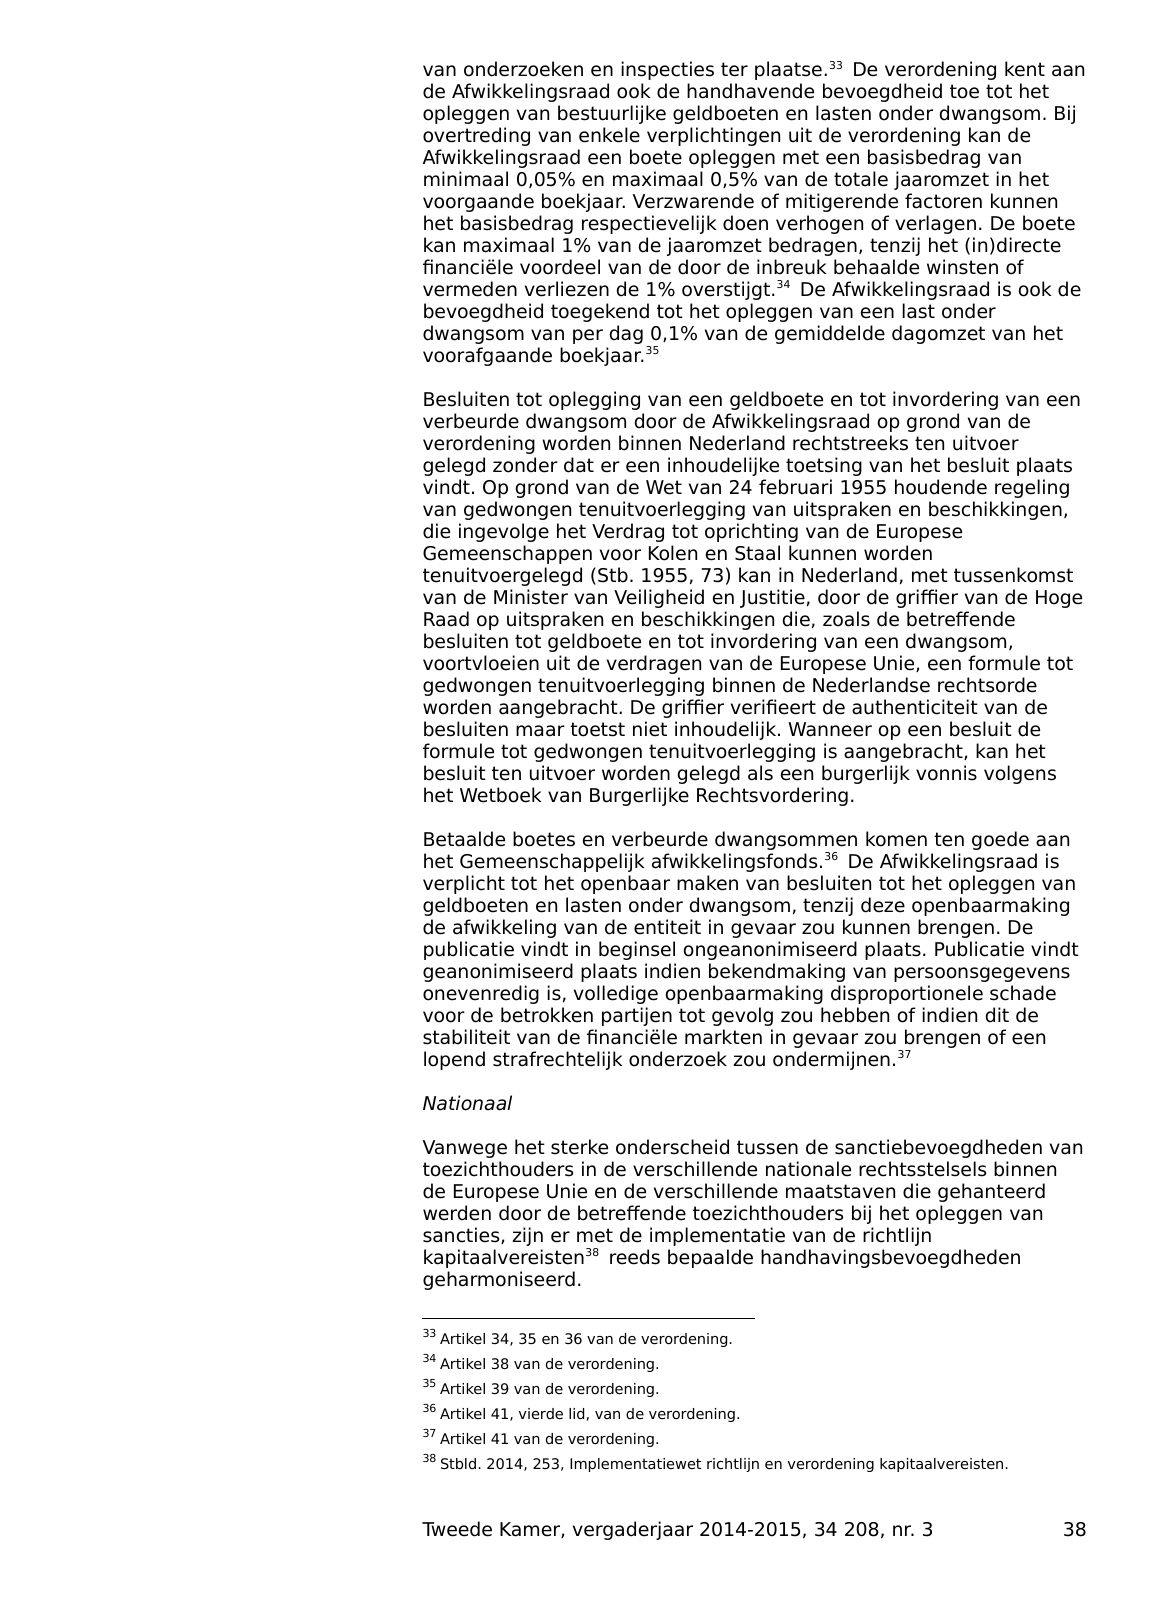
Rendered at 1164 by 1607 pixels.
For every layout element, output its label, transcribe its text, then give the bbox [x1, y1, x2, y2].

text Artikel 41, vierde lid, van de verordening. [422, 1402, 1087, 1424]
text Stbld. 2014, 253, Implementatiewet richtlijn en verordening kapitaalvereisten. [422, 1452, 1087, 1474]
text Artikel 41 van de verordening. [422, 1427, 1087, 1449]
subtitle Nationaal [422, 1093, 1087, 1115]
text Besluiten tot oplegging van een geldboete en tot invordering van een verbeurde dwangsom door de Afwikkelingsraad op grond van de verordening worden binnen Nederland rechtstreeks ten uitvoer gelegd zonder dat er een inhoudelijke toetsing van het besluit plaats vindt. Op grond van de Wet van 24 februari 1955 houdende regeling van gedwongen tenuitvoerlegging van uitspraken en beschikkingen, die ingevolge het Verdrag tot oprichting van de Europese Gemeenschappen voor Kolen en Staal kunnen worden tenuitvoergelegd (Stb. 1955, 73) kan in Nederland, met tussenkomst van de Minister van Veiligheid en Justitie, door de griffier van de Hoge Raad op uitspraken en beschikkingen die, zoals de betreffende besluiten tot geldboete en tot invordering van een dwangsom, voortvloeien uit de verdragen van de Europese Unie, een formule tot gedwongen tenuitvoerlegging binnen de Nederlandse rechtsorde worden aangebracht. De griffier verifieert de authenticiteit van de besluiten maar toetst niet inhoudelijk. Wanneer op een besluit de formule tot gedwongen tenuitvoerlegging is aangebracht, kan het besluit ten uitvoer worden gelegd als een burgerlijk vonnis volgens het Wetboek van Burgerlijke Rechtsvordering. [422, 389, 1087, 807]
text Betaalde boetes en verbeurde dwangsommen komen ten goede aan het Gemeenschappelijk afwikkelingsfonds. De Afwikkelingsraad is verplicht tot het openbaar maken van besluiten tot het opleggen van geldboeten en lasten onder dwangsom, tenzij deze openbaarmaking de afwikkeling van de entiteit in gevaar zou kunnen brengen. De publicatie vindt in beginsel ongeanonimiseerd plaats. Publicatie vindt geanonimiseerd plaats indien bekendmaking van persoonsgegevens onevenredig is, volledige openbaarmaking disproportionele schade voor de betrokken partijen tot gevolg zou hebben of indien dit de stabiliteit van de financiële markten in gevaar zou brengen of een lopend strafrechtelijk onderzoek zou ondermijnen. [422, 829, 1087, 1071]
text Artikel 34, 35 en 36 van de verordening. [422, 1327, 1087, 1349]
text van onderzoeken en inspecties ter plaatse. De verordening kent aan de Afwikkelingsraad ook de handhavende bevoegdheid toe tot het opleggen van bestuurlijke geldboeten en lasten onder dwangsom. Bij overtreding van enkele verplichtingen uit de verordening kan de Afwikkelingsraad een boete opleggen met een basisbedrag van minimaal 0,05% en maximaal 0,5% van de totale jaaromzet in het voorgaande boekjaar. Verzwarende of mitigerende factoren kunnen het basisbedrag respectievelijk doen verhogen of verlagen. De boete kan maximaal 1% van de jaaromzet bedragen, tenzij het (in)directe financiële voordeel van de door de inbreuk behaalde winsten of vermeden verliezen de 1% overstijgt. De Afwikkelingsraad is ook de bevoegdheid toegekend tot het opleggen van een last onder dwangsom van per dag 0,1% van de gemiddelde dagomzet van het voorafgaande boekjaar. [422, 59, 1087, 367]
text Artikel 39 van de verordening. [422, 1377, 1087, 1399]
text Vanwege het sterke onderscheid tussen de sanctiebevoegdheden van toezichthouders in de verschillende nationale rechtsstelsels binnen de Europese Unie en de verschillende maatstaven die gehanteerd werden door de betreffende toezichthouders bij het opleggen van sancties, zijn er met de implementatie van de richtlijn kapitaalvereisten reeds bepaalde handhavingsbevoegdheden geharmoniseerd. [422, 1137, 1087, 1291]
text Artikel 38 van de verordening. [422, 1352, 1087, 1374]
